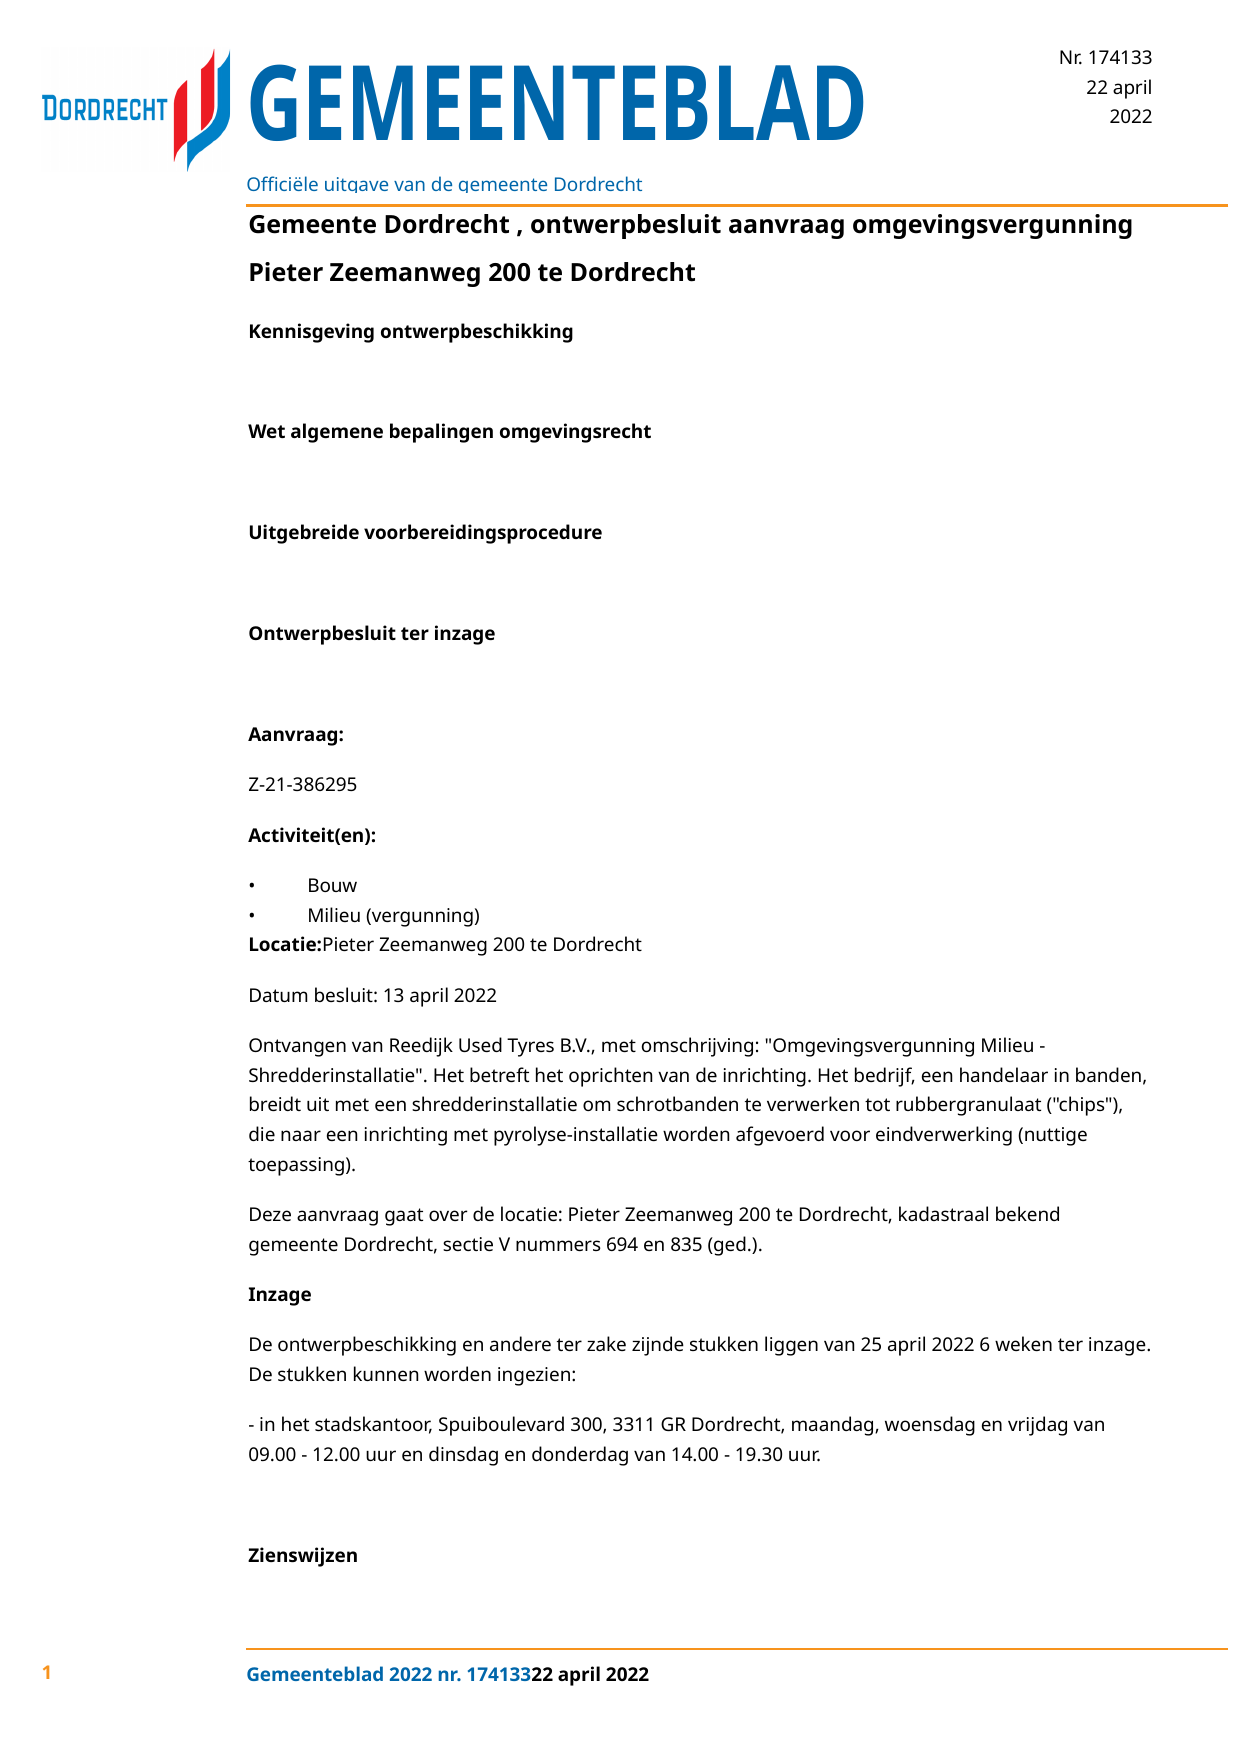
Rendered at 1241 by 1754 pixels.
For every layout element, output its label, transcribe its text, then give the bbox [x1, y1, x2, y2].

text Deze aanvraag gaat over de locatie: Pieter Zeemanweg 200 te Dordrecht, kadastraal bekend gemeente Dordrecht, sectie V nummers 694 en 835 (ged.). [248, 1201, 1152, 1257]
text Inzage [248, 1281, 1152, 1307]
text - in het stadskantoor, Spuiboulevard 300, 3311 GR Dordrecht, maandag, woensdag en vrijdag van 09.00 - 12.00 uur en dinsdag en donderdag van 14.00 - 19.30 uur. [248, 1412, 1152, 1467]
text Gemeente Dordrecht , ontwerpbesluit aanvraag omgevingsvergunning Pieter Zeemanweg 200 te Dordrecht [248, 207, 1152, 288]
text Ontvangen van Reedijk Used Tyres B.V., met omschrijving: "Omgevingsvergunning Milieu - Shredderinstallatie". Het betreft het oprichten van de inrichting. Het bedrijf, een handelaar in banden, breidt uit met een shredderinstallatie om schrotbanden te verwerken tot rubbergranulaat ("chips"), die naar een inrichting met pyrolyse-installatie worden afgevoerd voor eindverwerking (nuttige toepassing). [248, 1032, 1152, 1177]
text Aanvraag: [248, 721, 1152, 747]
text Uitgebreide voorbereidingsprocedure [248, 519, 1152, 545]
text Locatie:Pieter Zeemanweg 200 te Dordrecht [248, 932, 1152, 957]
text Datum besluit: 13 april 2022 [248, 982, 1152, 1008]
list Bouw [248, 872, 1152, 898]
list Milieu (vergunning) [248, 902, 1152, 928]
picture [41, 47, 231, 172]
text Wet algemene bepalingen omgevingsrecht [248, 419, 1152, 444]
text Kennisgeving ontwerpbeschikking [248, 318, 1152, 344]
text Zienswijzen [248, 1542, 1152, 1568]
text De ontwerpbeschikking en andere ter zake zijnde stukken liggen van 25 april 2022 6 weken ter inzage. De stukken kunnen worden ingezien: [248, 1332, 1152, 1387]
text Activiteit(en): [248, 822, 1152, 848]
text Ontwerpbesluit ter inzage [248, 620, 1152, 646]
text Z-21-386295 [248, 772, 1152, 797]
